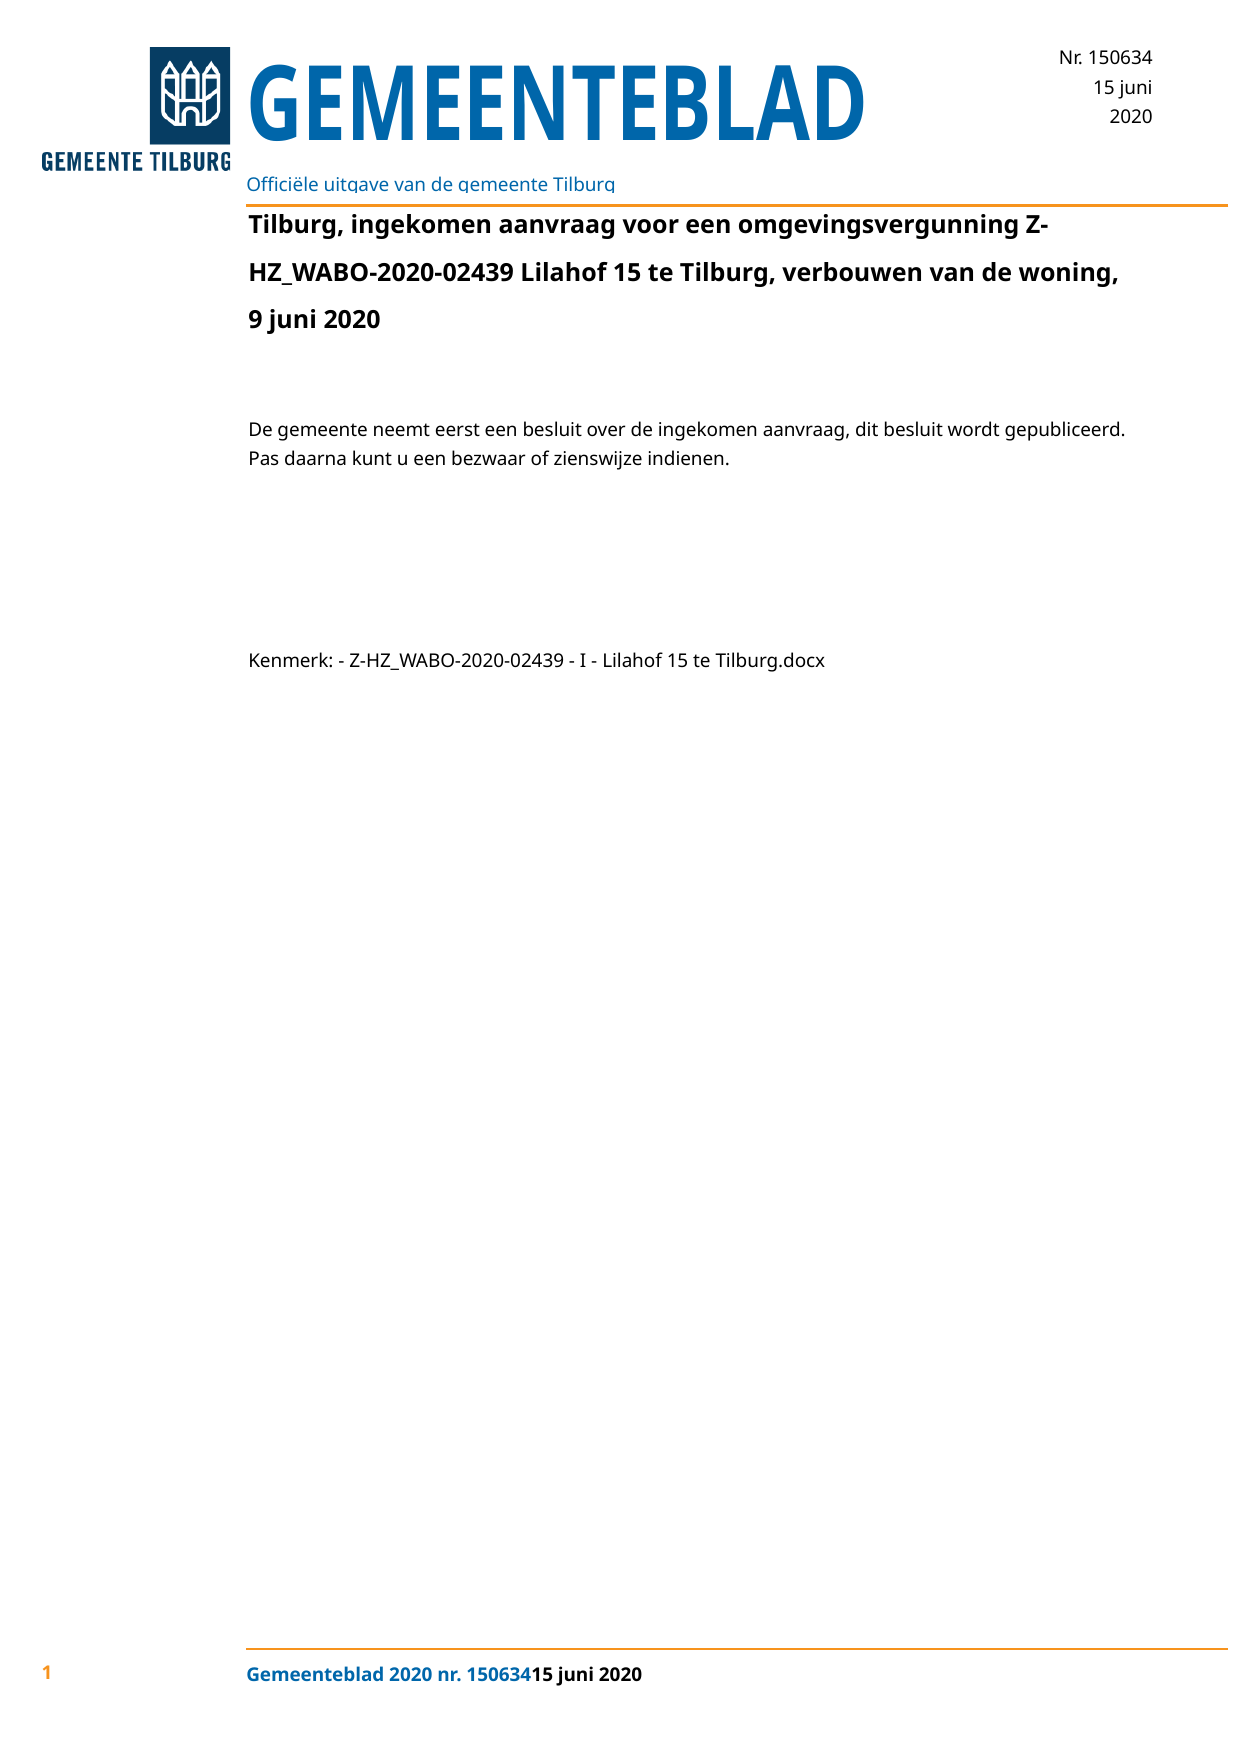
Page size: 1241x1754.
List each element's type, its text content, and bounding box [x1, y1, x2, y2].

text De gemeente neemt eerst een besluit over de ingekomen aanvraag, dit besluit wordt gepubliceerd. Pas daarna kunt u een bezwaar of zienswijze indienen. [248, 416, 1152, 471]
picture [41, 47, 231, 172]
text Tilburg, ingekomen aanvraag voor een omgevingsvergunning Z-HZ_WABO-2020-02439 Lilahof 15 te Tilburg, verbouwen van de woning, 9 juni 2020 [248, 207, 1152, 336]
text Kenmerk: - Z-HZ_WABO-2020-02439 - I - Lilahof 15 te Tilburg.docx [248, 647, 1152, 673]
